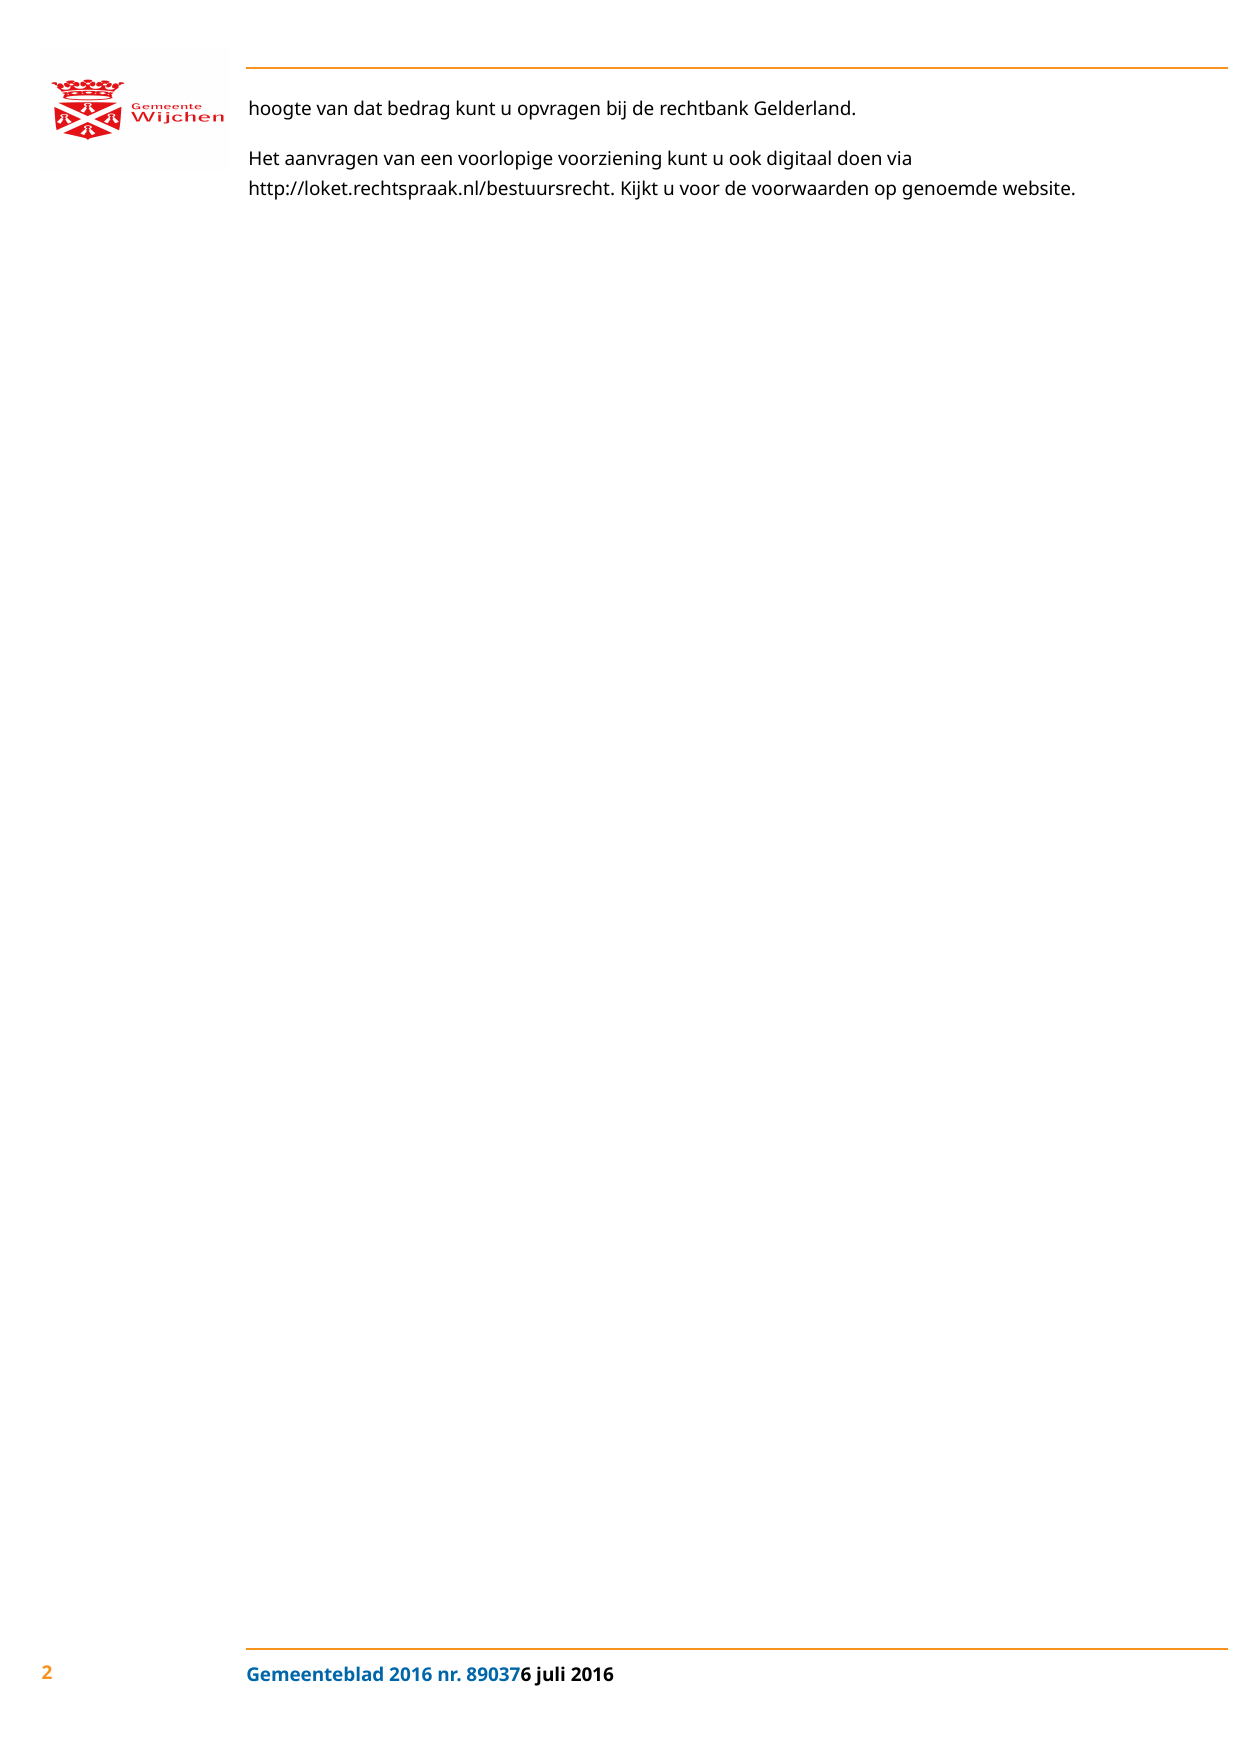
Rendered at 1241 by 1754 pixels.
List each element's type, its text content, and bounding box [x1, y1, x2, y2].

text Het aanvragen van een voorlopige voorziening kunt u ook digitaal doen via http://loket.rechtspraak.nl/bestuursrecht. Kijkt u voor de voorwaarden op genoemde website. [248, 145, 1152, 201]
picture [41, 47, 231, 172]
text hoogte van dat bedrag kunt u opvragen bij de rechtbank Gelderland. [248, 95, 1152, 121]
